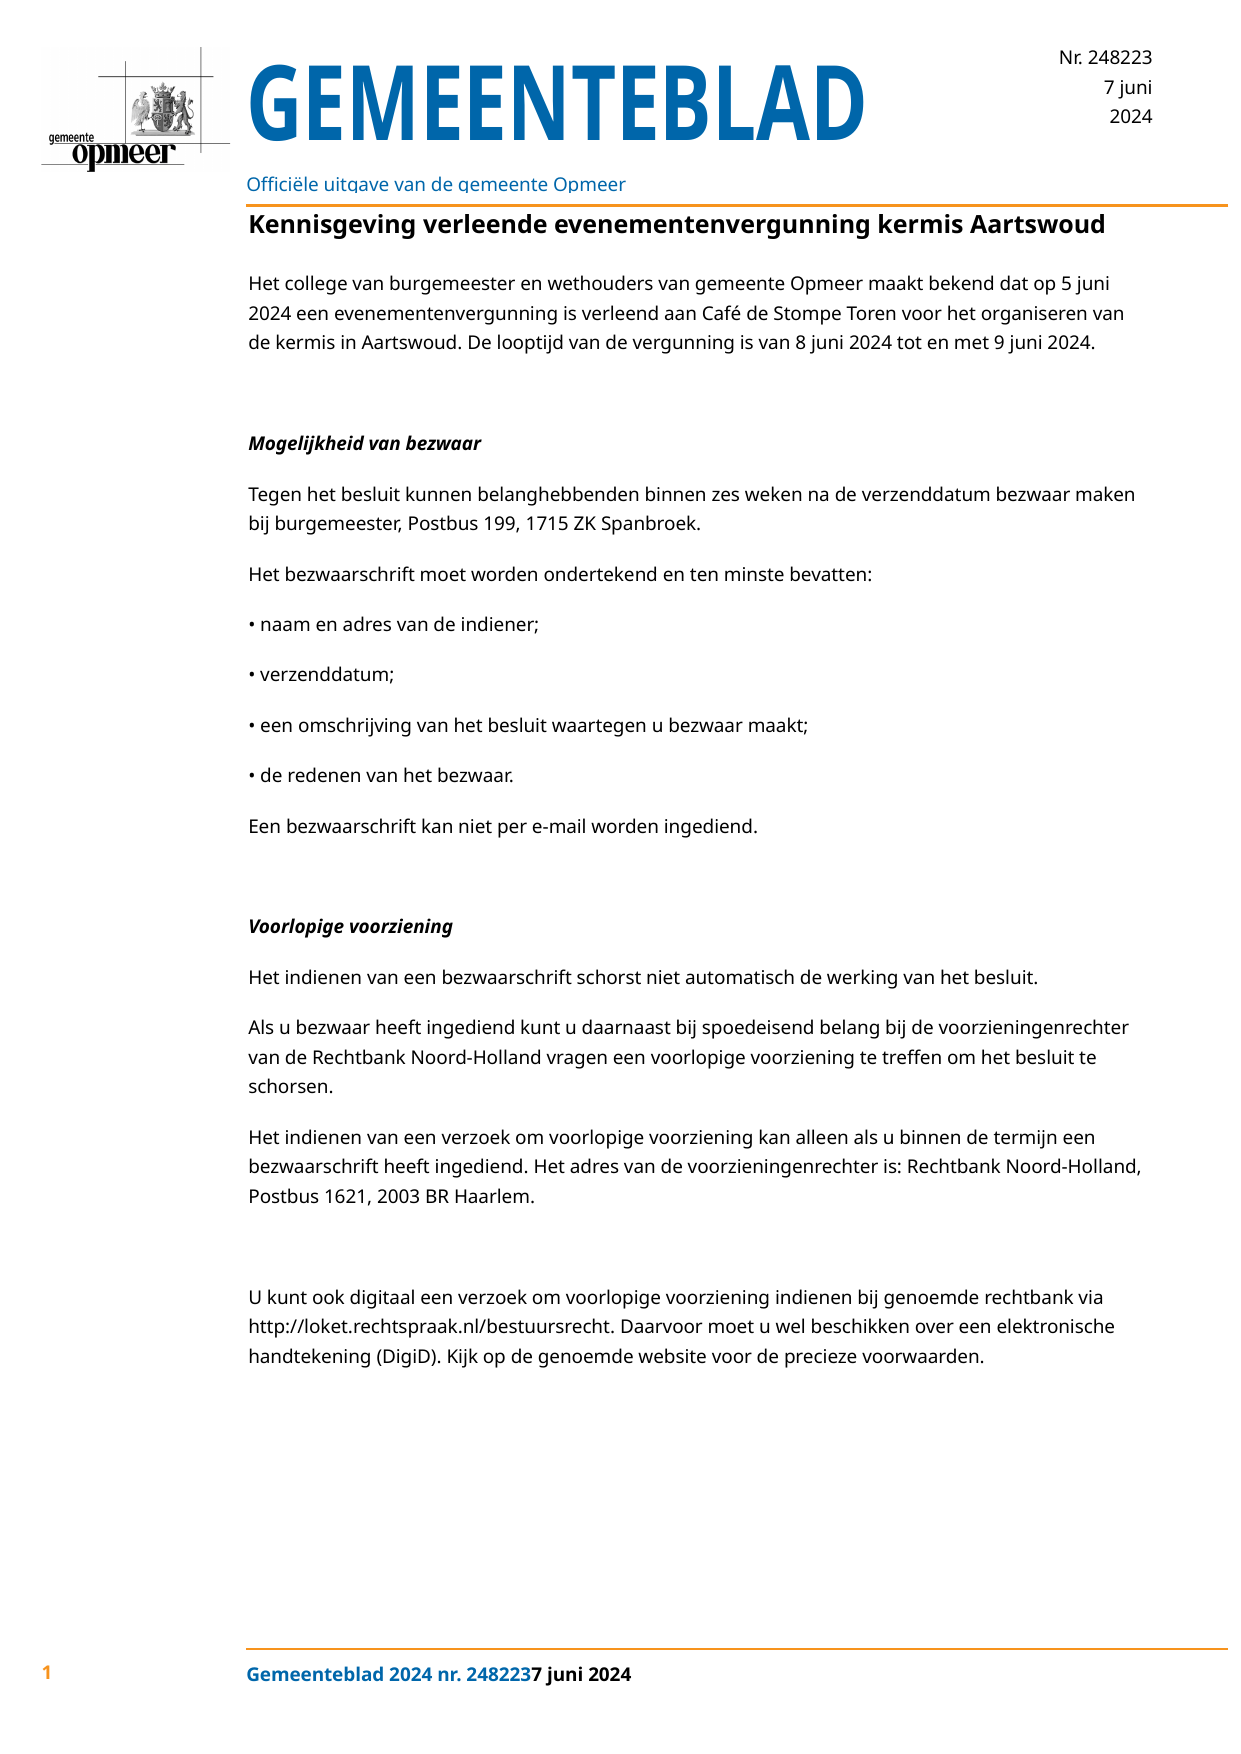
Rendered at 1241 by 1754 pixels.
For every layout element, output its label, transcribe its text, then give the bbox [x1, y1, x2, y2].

text Kennisgeving verleende evenementenvergunning kermis Aartswoud [248, 207, 1152, 241]
text U kunt ook digitaal een verzoek om voorlopige voorziening indienen bij genoemde rechtbank via http://loket.rechtspraak.nl/bestuursrecht. Daarvoor moet u wel beschikken over een elektronische handtekening (DigiD). Kijk op de genoemde website voor de precieze voorwaarden. [248, 1284, 1152, 1369]
text Het indienen van een verzoek om voorlopige voorziening kan alleen als u binnen de termijn een bezwaarschrift heeft ingediend. Het adres van de voorzieningenrechter is: Rechtbank Noord-Holland, Postbus 1621, 2003 BR Haarlem. [248, 1124, 1152, 1209]
text Als u bezwaar heeft ingediend kunt u daarnaast bij spoedeisend belang bij de voorzieningenrechter van de Rechtbank Noord-Holland vragen een voorlopige voorziening te treffen om het besluit te schorsen. [248, 1014, 1152, 1099]
text • een omschrijving van het besluit waartegen u bezwaar maakt; [248, 712, 1152, 738]
text Mogelijkheid van bezwaar [248, 430, 1152, 456]
text Tegen het besluit kunnen belanghebbenden binnen zes weken na de verzenddatum bezwaar maken bij burgemeester, Postbus 199, 1715 ZK Spanbroek. [248, 481, 1152, 536]
text Voorlopige voorziening [248, 914, 1152, 939]
text Het indienen van een bezwaarschrift schorst niet automatisch de werking van het besluit. [248, 964, 1152, 990]
text • naam en adres van de indiener; [248, 611, 1152, 637]
text Het college van burgemeester en wethouders van gemeente Opmeer maakt bekend dat op 5 juni 2024 een evenementenvergunning is verleend aan Café de Stompe Toren voor het organiseren van de kermis in Aartswoud. De looptijd van de vergunning is van 8 juni 2024 tot en met 9 juni 2024. [248, 270, 1152, 355]
text Een bezwaarschrift kan niet per e-mail worden ingediend. [248, 813, 1152, 838]
text • de redenen van het bezwaar. [248, 762, 1152, 788]
text • verzenddatum; [248, 662, 1152, 687]
picture [41, 47, 231, 172]
text Het bezwaarschrift moet worden ondertekend en ten minste bevatten: [248, 561, 1152, 586]
